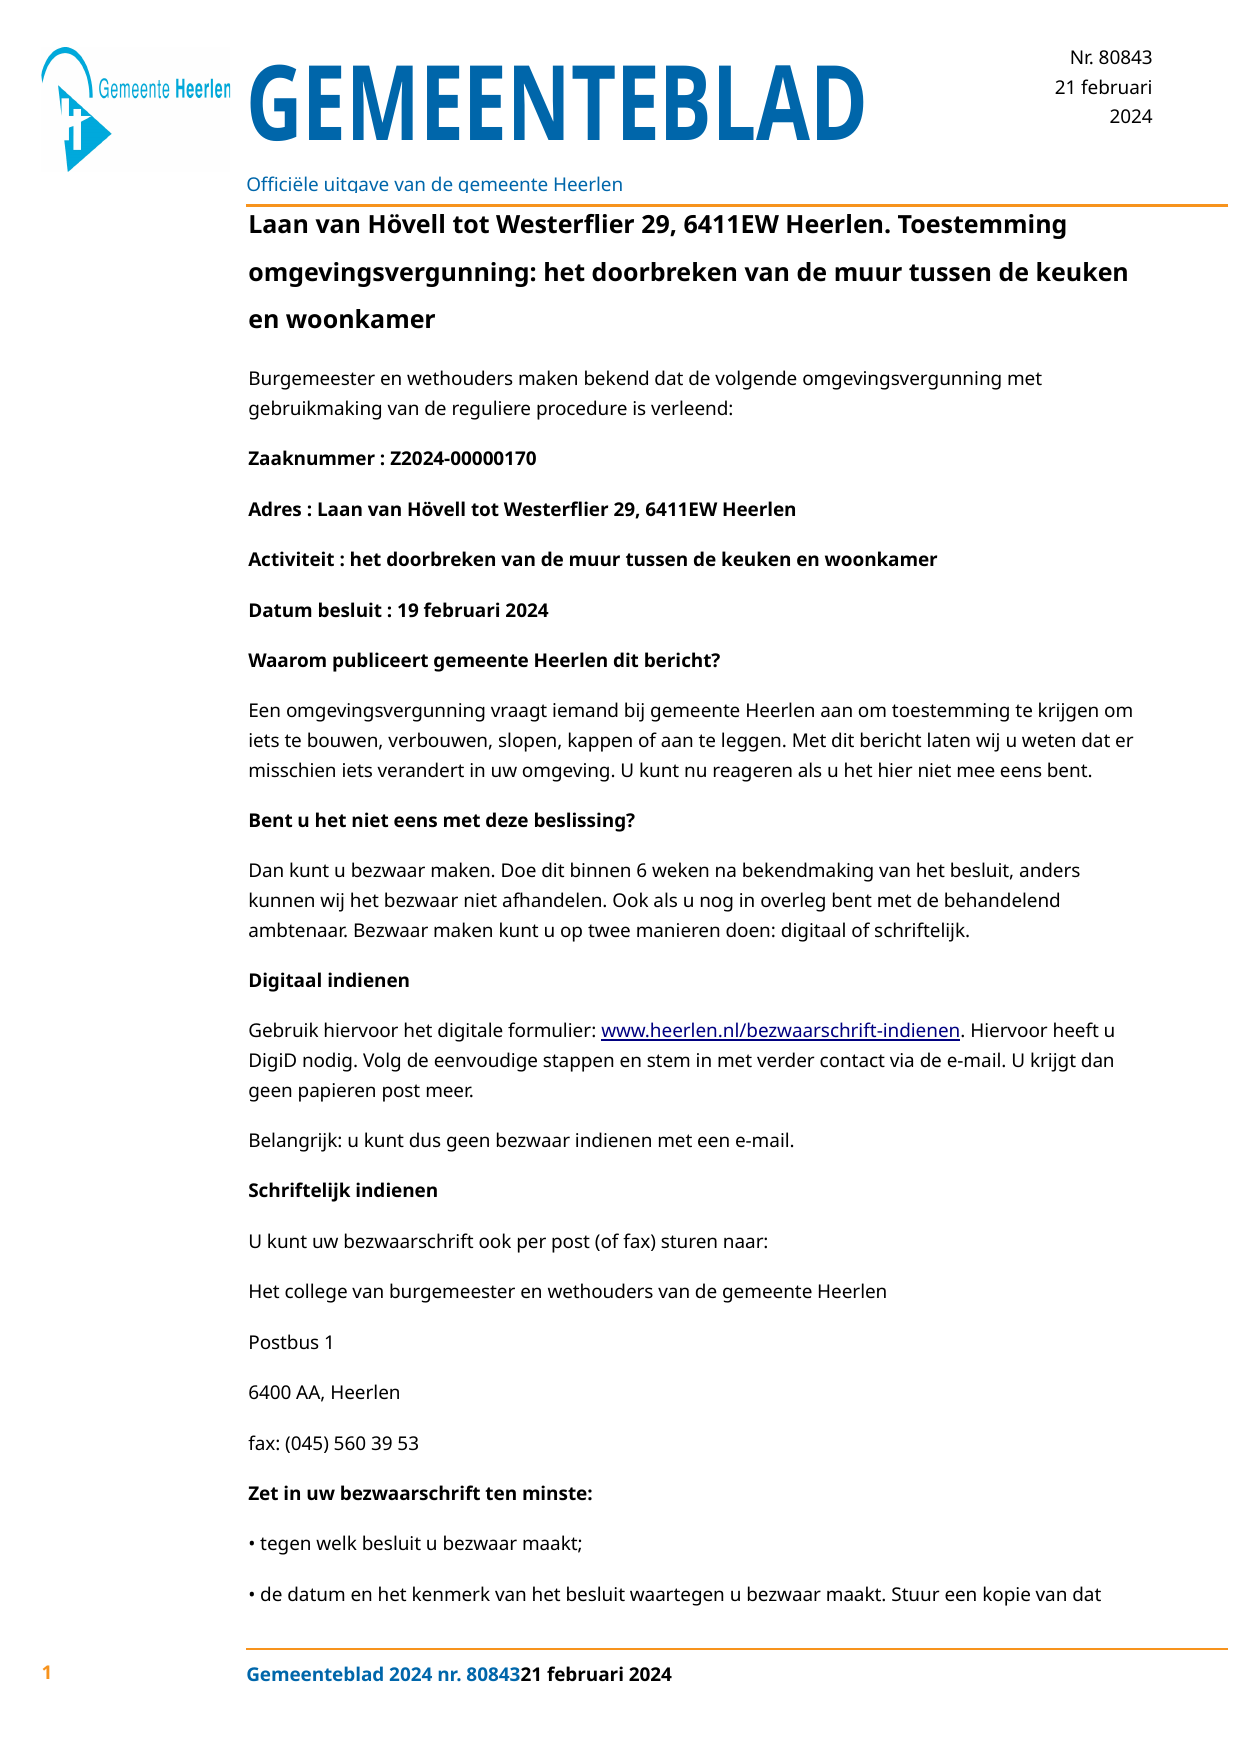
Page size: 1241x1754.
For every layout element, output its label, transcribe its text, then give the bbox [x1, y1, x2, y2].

text Het college van burgemeester en wethouders van de gemeente Heerlen [248, 1278, 1152, 1304]
text Dan kunt u bezwaar maken. Doe dit binnen 6 weken na bekendmaking van het besluit, anders kunnen wij het bezwaar niet afhandelen. Ook als u nog in overleg bent met de behandelend ambtenaar. Bezwaar maken kunt u op twee manieren doen: digitaal of schriftelijk. [248, 858, 1152, 942]
text Bent u het niet eens met deze beslissing? [248, 807, 1152, 833]
text • tegen welk besluit u bezwaar maakt; [248, 1531, 1152, 1556]
text Burgemeester en wethouders maken bekend dat de volgende omgevingsvergunning met gebruikmaking van de reguliere procedure is verleend: [248, 366, 1152, 421]
picture [41, 47, 231, 172]
text U kunt uw bezwaarschrift ook per post (of fax) sturen naar: [248, 1228, 1152, 1254]
text Schriftelijk indienen [248, 1178, 1152, 1203]
text Laan van Hövell tot Westerflier 29, 6411EW Heerlen. Toestemming omgevingsvergunning: het doorbreken van de muur tussen de keuken en woonkamer [248, 207, 1152, 336]
text Datum besluit : 19 februari 2024 [248, 597, 1152, 622]
text Adres : Laan van Hövell tot Westerflier 29, 6411EW Heerlen [248, 496, 1152, 522]
text Digitaal indienen [248, 967, 1152, 993]
text 6400 AA, Heerlen [248, 1379, 1152, 1405]
text Postbus 1 [248, 1329, 1152, 1354]
text fax: (045) 560 39 53 [248, 1430, 1152, 1455]
text Activiteit : het doorbreken van de muur tussen de keuken en woonkamer [248, 546, 1152, 572]
text Waarom publiceert gemeente Heerlen dit bericht? [248, 647, 1152, 673]
text • de datum en het kenmerk van het besluit waartegen u bezwaar maakt. Stuur een kopie van dat [248, 1581, 1152, 1607]
text Belangrijk: u kunt dus geen bezwaar indienen met een e-mail. [248, 1127, 1152, 1153]
text Gebruik hiervoor het digitale formulier: www.heerlen.nl/bezwaarschrift-indienen. Hiervoor heeft u DigiD nodig. Volg de eenvoudige stappen en stem in met verder contact via de e-mail. U krijgt dan geen papieren post meer. [248, 1018, 1152, 1102]
text Een omgevingsvergunning vraagt iemand bij gemeente Heerlen aan om toestemming te krijgen om iets te bouwen, verbouwen, slopen, kappen of aan te leggen. Met dit bericht laten wij u weten dat er misschien iets verandert in uw omgeving. U kunt nu reageren als u het hier niet mee eens bent. [248, 698, 1152, 782]
picture [41, 47, 59, 70]
text Zet in uw bezwaarschrift ten minste: [248, 1480, 1152, 1506]
text Zaaknummer : Z2024-00000170 [248, 446, 1152, 471]
